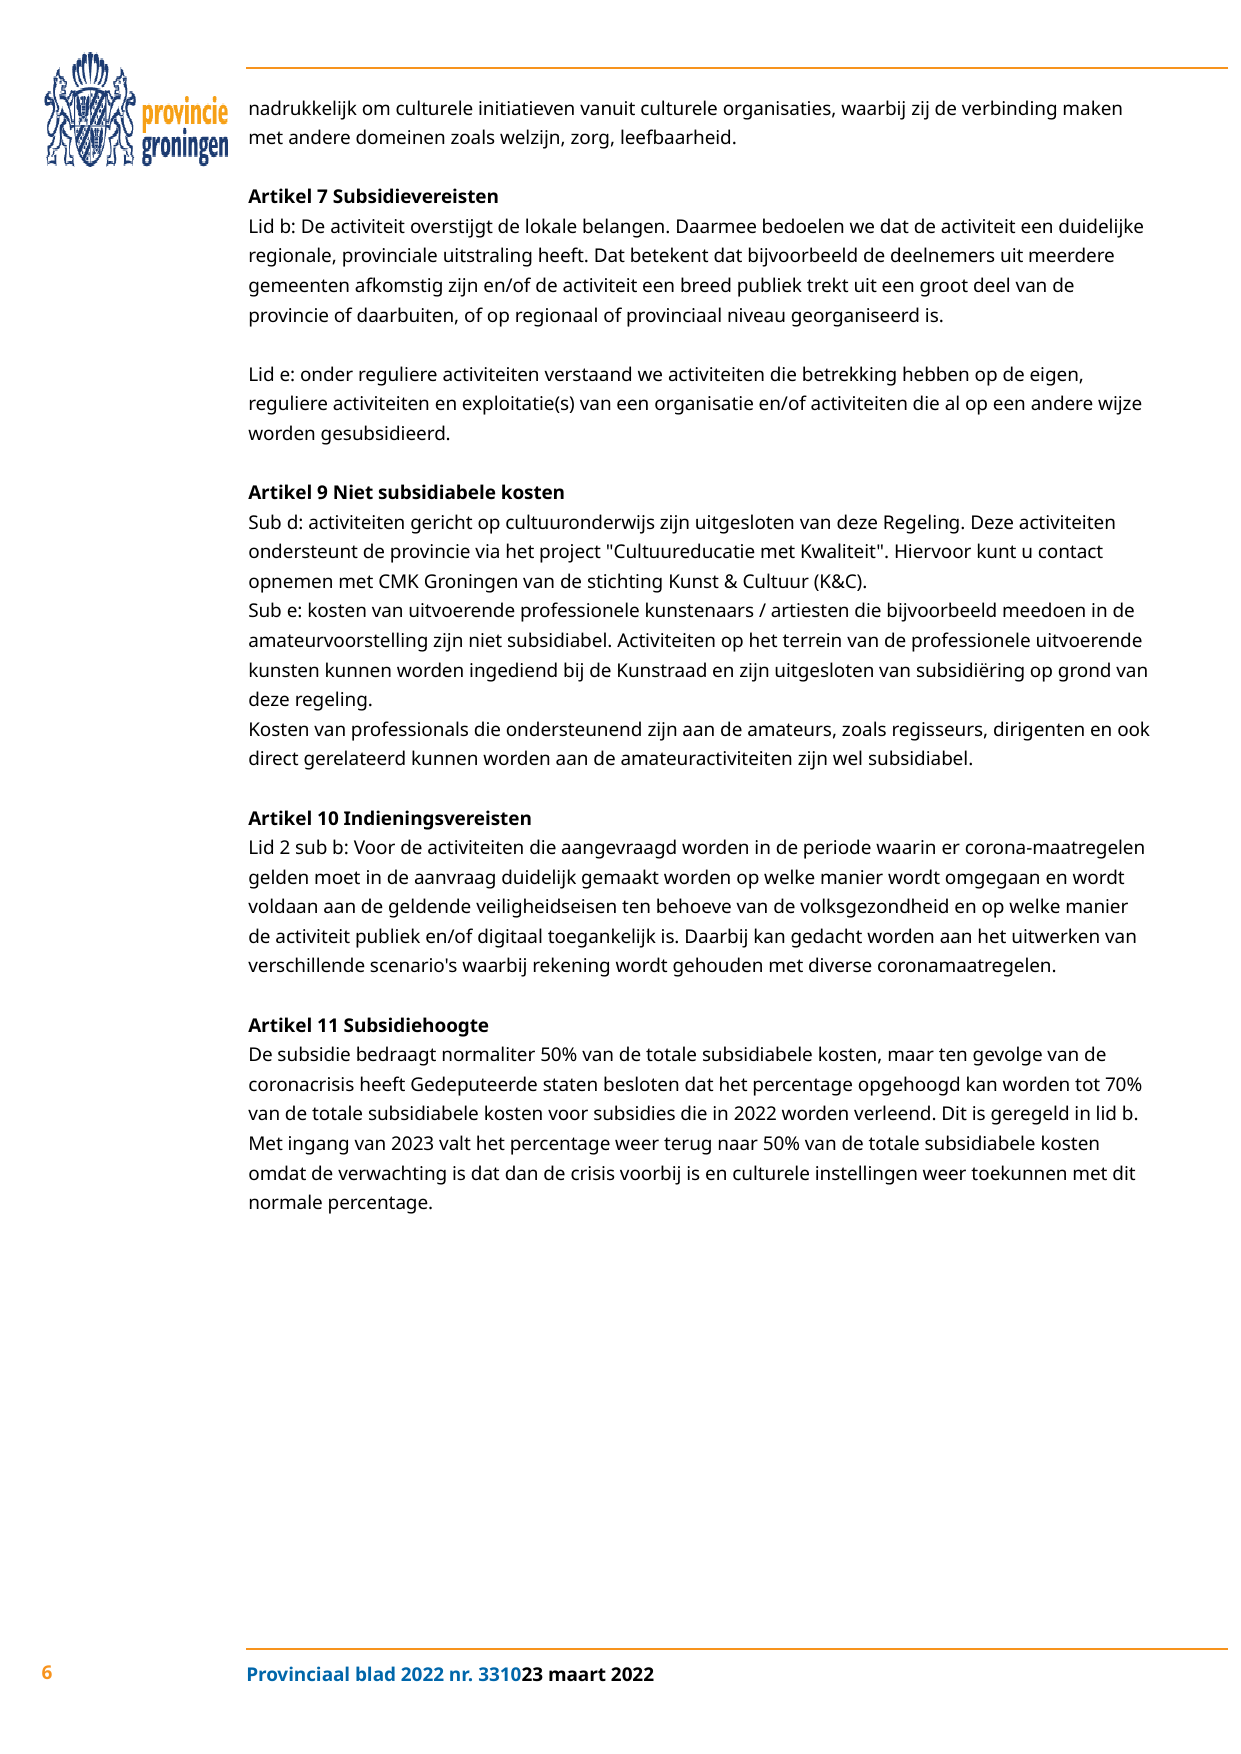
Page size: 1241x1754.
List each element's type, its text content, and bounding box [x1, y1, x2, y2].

picture [41, 47, 231, 172]
text nadrukkelijk om culturele initiatieven vanuit culturele organisaties, waarbij zij de verbinding maken met andere domeinen zoals welzijn, zorg, leefbaarheid. [248, 95, 1152, 150]
text Artikel 9 Niet subsidiabele kosten [248, 479, 1152, 505]
text Sub e: kosten van uitvoerende professionele kunstenaars / artiesten die bijvoorbeeld meedoen in de amateurvoorstelling zijn niet subsidiabel. Activiteiten op het terrein van de professionele uitvoerende kunsten kunnen worden ingediend bij de Kunstraad en zijn uitgesloten van subsidiëring op grond van deze regeling. [248, 598, 1152, 712]
text Lid e: onder reguliere activiteiten verstaand we activiteiten die betrekking hebben op de eigen, reguliere activiteiten en exploitatie(s) van een organisatie en/of activiteiten die al op een andere wijze worden gesubsidieerd. [248, 361, 1152, 446]
text Artikel 11 Subsidiehoogte [248, 1012, 1152, 1038]
text Lid 2 sub b: Voor de activiteiten die aangevraagd worden in de periode waarin er corona-maatregelen gelden moet in de aanvraag duidelijk gemaakt worden op welke manier wordt omgegaan en wordt voldaan aan de geldende veiligheidseisen ten behoeve van de volksgezondheid en op welke manier de activiteit publiek en/of digitaal toegankelijk is. Daarbij kan gedacht worden aan het uitwerken van verschillende scenario's waarbij rekening wordt gehouden met diverse coronamaatregelen. [248, 834, 1152, 978]
text Artikel 10 Indieningsvereisten [248, 805, 1152, 831]
text De subsidie bedraagt normaliter 50% van de totale subsidiabele kosten, maar ten gevolge van de coronacrisis heeft Gedeputeerde staten besloten dat het percentage opgehoogd kan worden tot 70% van de totale subsidiabele kosten voor subsidies die in 2022 worden verleend. Dit is geregeld in lid b. Met ingang van 2023 valt het percentage weer terug naar 50% van de totale subsidiabele kosten omdat de verwachting is dat dan de crisis voorbij is en culturele instellingen weer toekunnen met dit normale percentage. [248, 1041, 1152, 1215]
text Kosten van professionals die ondersteunend zijn aan de amateurs, zoals regisseurs, dirigenten en ook direct gerelateerd kunnen worden aan de amateuractiviteiten zijn wel subsidiabel. [248, 716, 1152, 771]
text Lid b: De activiteit overstijgt de lokale belangen. Daarmee bedoelen we dat de activiteit een duidelijke regionale, provinciale uitstraling heeft. Dat betekent dat bijvoorbeeld de deelnemers uit meerdere gemeenten afkomstig zijn en/of de activiteit een breed publiek trekt uit een groot deel van de provincie of daarbuiten, of op regionaal of provinciaal niveau georganiseerd is. [248, 213, 1152, 328]
text Sub d: activiteiten gericht op cultuuronderwijs zijn uitgesloten van deze Regeling. Deze activiteiten ondersteunt de provincie via het project "Cultuureducatie met Kwaliteit". Hiervoor kunt u contact opnemen met CMK Groningen van de stichting Kunst & Cultuur (K&C). [248, 509, 1152, 594]
text Artikel 7 Subsidievereisten [248, 183, 1152, 209]
